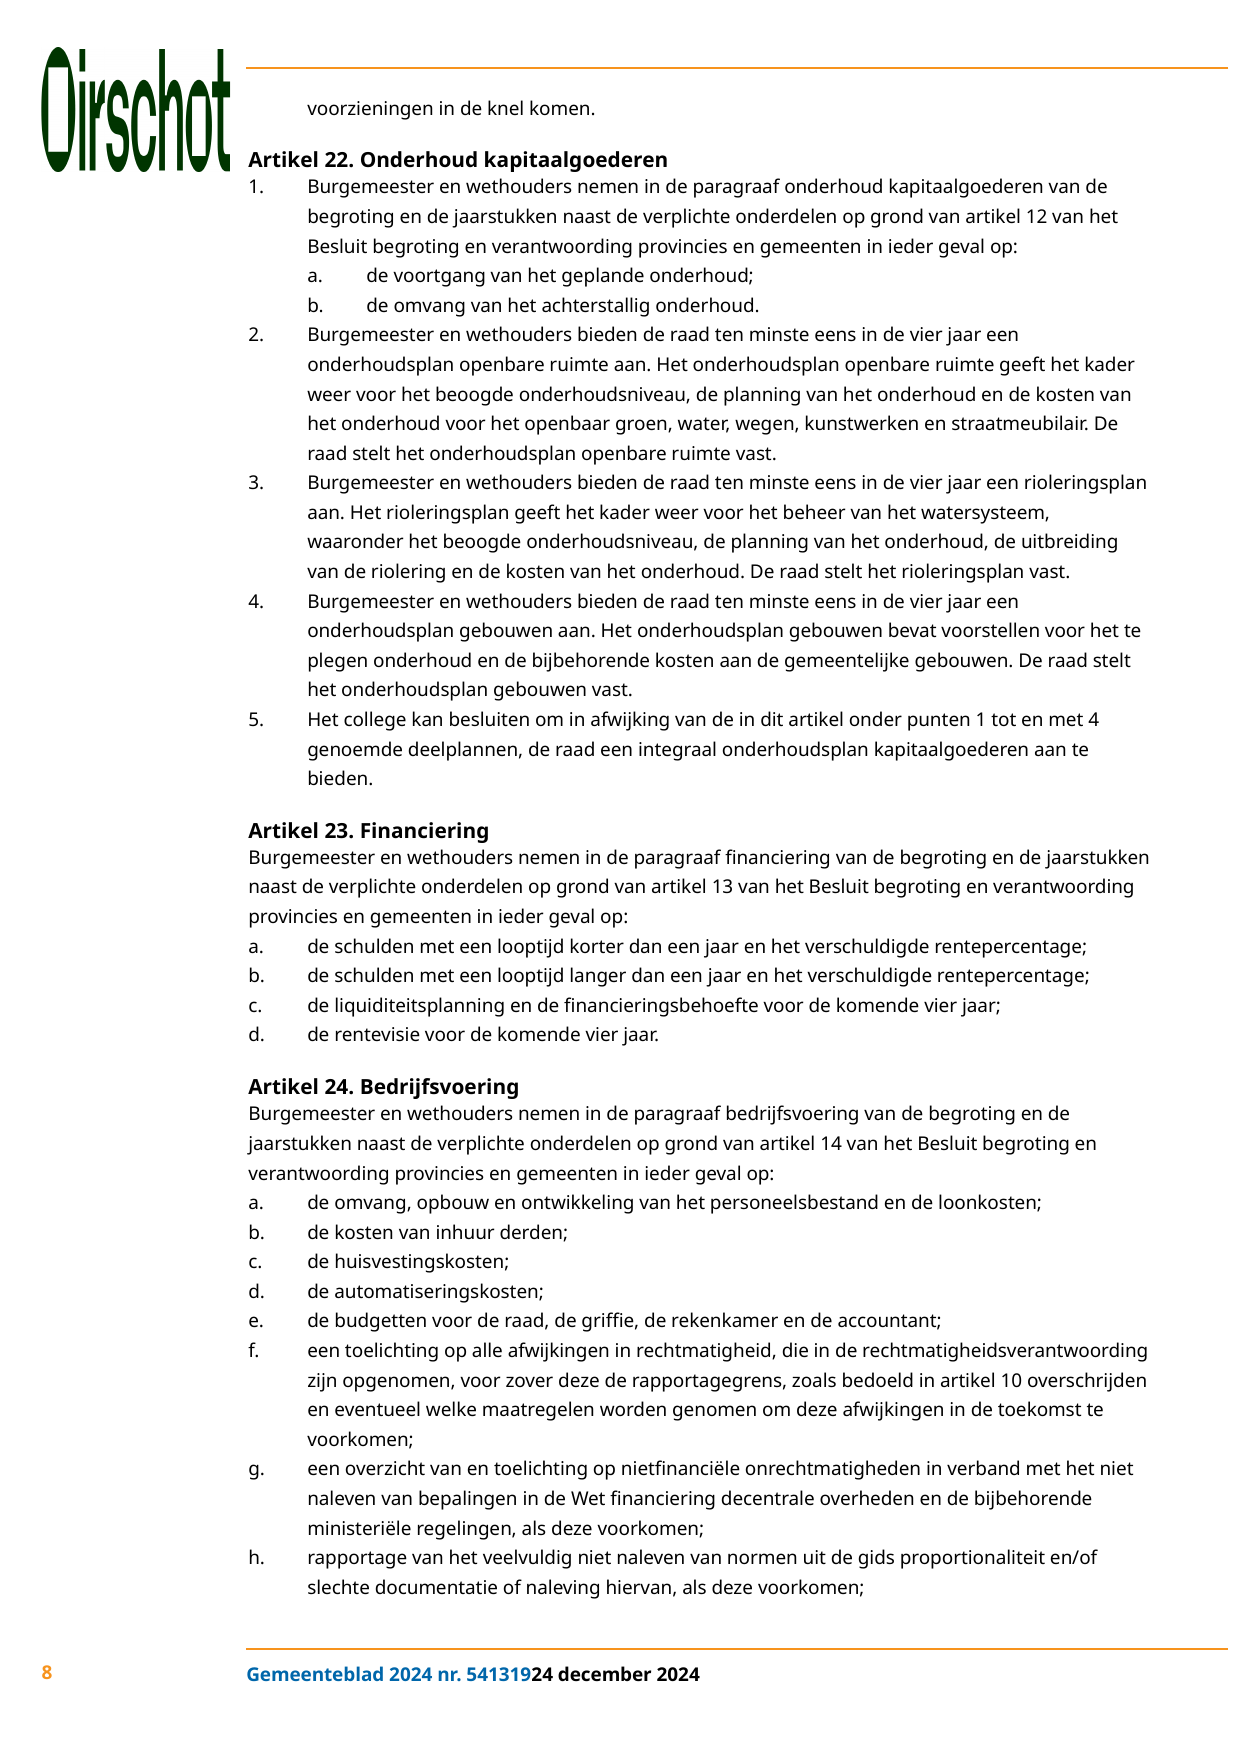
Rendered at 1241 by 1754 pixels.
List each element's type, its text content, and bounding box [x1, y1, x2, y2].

list de omvang van het achterstallig onderhoud. [307, 292, 1152, 318]
list Burgemeester en wethouders bieden de raad ten minste eens in de vier jaar een rioleringsplan aan. Het rioleringsplan geeft het kader weer voor het beheer van het watersysteem, waaronder het beoogde onderhoudsniveau, de planning van het onderhoud, de uitbreiding van de riolering en de kosten van het onderhoud. De raad stelt het rioleringsplan vast. [248, 469, 1152, 584]
list rapportage van het veelvuldig niet naleven van normen uit de gids proportionaliteit en/of slechte documentatie of naleving hiervan, als deze voorkomen; [248, 1544, 1152, 1599]
list de budgetten voor de raad, de griffie, de rekenkamer en de accountant; [248, 1308, 1152, 1333]
list Burgemeester en wethouders nemen in de paragraaf onderhoud kapitaalgoederen van de begroting en de jaarstukken naast de verplichte onderdelen op grond van artikel 12 van het Besluit begroting en verantwoording provincies en gemeenten in ieder geval op: [248, 174, 1152, 258]
list Burgemeester en wethouders bieden de raad ten minste eens in de vier jaar een onderhoudsplan openbare ruimte aan. Het onderhoudsplan openbare ruimte geeft het kader weer voor het beoogde onderhoudsniveau, de planning van het onderhoud en de kosten van het onderhoud voor het openbaar groen, water, wegen, kunstwerken en straatmeubilair. De raad stelt het onderhoudsplan openbare ruimte vast. [248, 322, 1152, 466]
list de schulden met een looptijd langer dan een jaar en het verschuldigde rentepercentage; [248, 962, 1152, 988]
list voorzieningen in de knel komen. [248, 95, 1152, 121]
text Burgemeester en wethouders nemen in de paragraaf bedrijfsvoering van de begroting en de jaarstukken naast de verplichte onderdelen op grond van artikel 14 van het Besluit begroting en verantwoording provincies en gemeenten in ieder geval op: [248, 1101, 1152, 1185]
text Artikel 24. Bedrijfsvoering [248, 1072, 1152, 1101]
list de automatiseringskosten; [248, 1278, 1152, 1304]
list de liquiditeitsplanning en de financieringsbehoefte voor de komende vier jaar; [248, 992, 1152, 1018]
list de voortgang van het geplande onderhoud; [307, 262, 1152, 288]
list de omvang, opbouw en ontwikkeling van het personeelsbestand en de loonkosten; [248, 1189, 1152, 1215]
picture [41, 47, 231, 172]
list een overzicht van en toelichting op nietfinanciële onrechtmatigheden in verband met het niet naleven van bepalingen in de Wet financiering decentrale overheden en de bijbehorende ministeriële regelingen, als deze voorkomen; [248, 1456, 1152, 1540]
text Artikel 23. Financiering [248, 816, 1152, 844]
list een toelichting op alle afwijkingen in rechtmatigheid, die in de rechtmatigheidsverantwoording zijn opgenomen, voor zover deze de rapportagegrens, zoals bedoeld in artikel 10 overschrijden en eventueel welke maatregelen worden genomen om deze afwijkingen in de toekomst te voorkomen; [248, 1337, 1152, 1452]
text Artikel 22. Onderhoud kapitaalgoederen [248, 145, 1152, 174]
list Het college kan besluiten om in afwijking van de in dit artikel onder punten 1 tot en met 4 genoemde deelplannen, de raad een integraal onderhoudsplan kapitaalgoederen aan te bieden. [248, 706, 1152, 791]
text Burgemeester en wethouders nemen in de paragraaf financiering van de begroting en de jaarstukken naast de verplichte onderdelen op grond van artikel 13 van het Besluit begroting en verantwoording provincies en gemeenten in ieder geval op: [248, 844, 1152, 929]
list Burgemeester en wethouders bieden de raad ten minste eens in de vier jaar een onderhoudsplan gebouwen aan. Het onderhoudsplan gebouwen bevat voorstellen voor het te plegen onderhoud en de bijbehorende kosten aan de gemeentelijke gebouwen. De raad stelt het onderhoudsplan gebouwen vast. [248, 588, 1152, 702]
list de huisvestingskosten; [248, 1248, 1152, 1274]
list de rentevisie voor de komende vier jaar. [248, 1022, 1152, 1047]
list de kosten van inhuur derden; [248, 1219, 1152, 1244]
list de schulden met een looptijd korter dan een jaar en het verschuldigde rentepercentage; [248, 933, 1152, 959]
